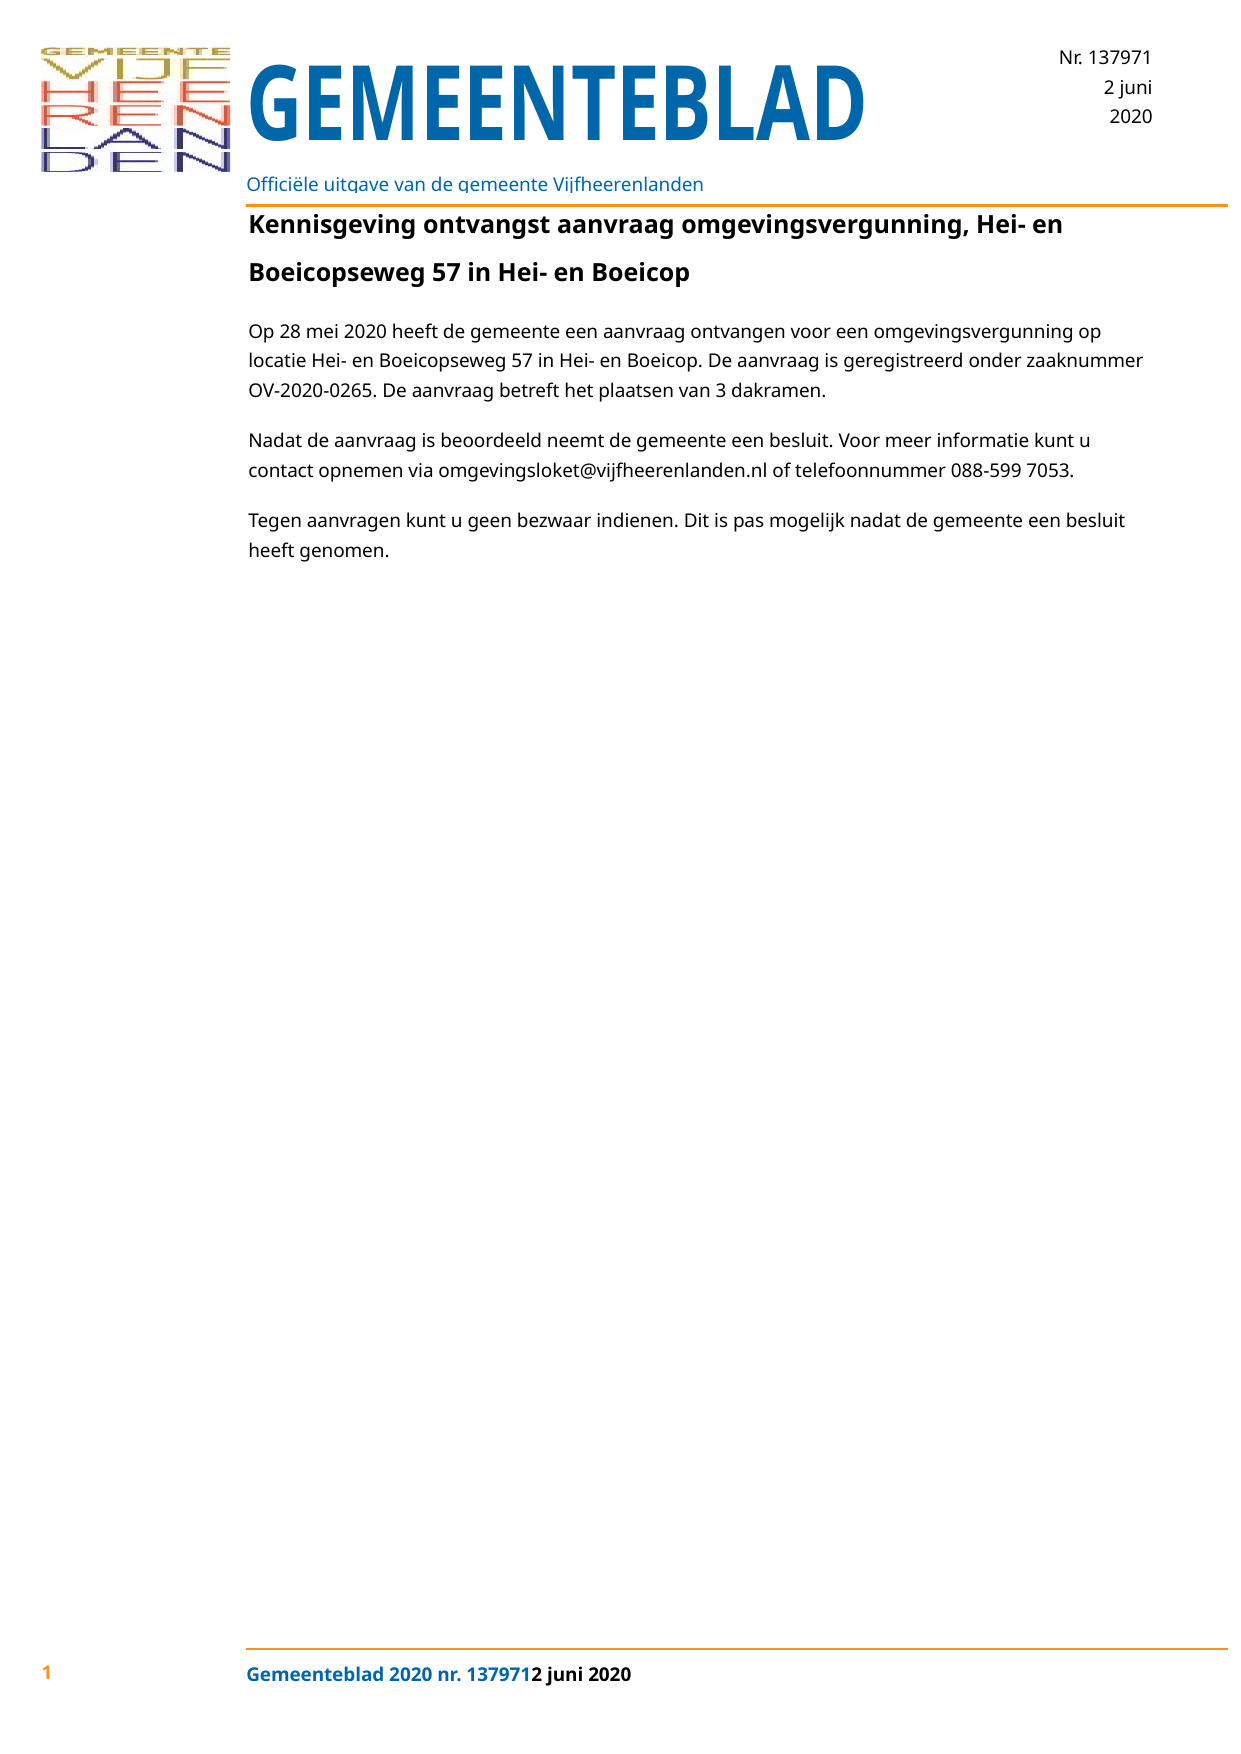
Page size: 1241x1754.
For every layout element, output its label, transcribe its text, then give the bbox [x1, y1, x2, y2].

text Op 28 mei 2020 heeft de gemeente een aanvraag ontvangen voor een omgevingsvergunning op locatie Hei- en Boeicopseweg 57 in Hei- en Boeicop. De aanvraag is geregistreerd onder zaaknummer OV-2020-0265. De aanvraag betreft het plaatsen van 3 dakramen. [248, 318, 1152, 403]
text Tegen aanvragen kunt u geen bezwaar indienen. Dit is pas mogelijk nadat de gemeente een besluit heeft genomen. [248, 507, 1152, 563]
text Nadat de aanvraag is beoordeeld neemt de gemeente een besluit. Voor meer informatie kunt u contact opnemen via omgevingsloket@vijfheerenlanden.nl of telefoonnummer 088-599 7053. [248, 427, 1152, 483]
picture [41, 47, 231, 172]
text Kennisgeving ontvangst aanvraag omgevingsvergunning, Hei- en Boeicopseweg 57 in Hei- en Boeicop [248, 207, 1152, 288]
